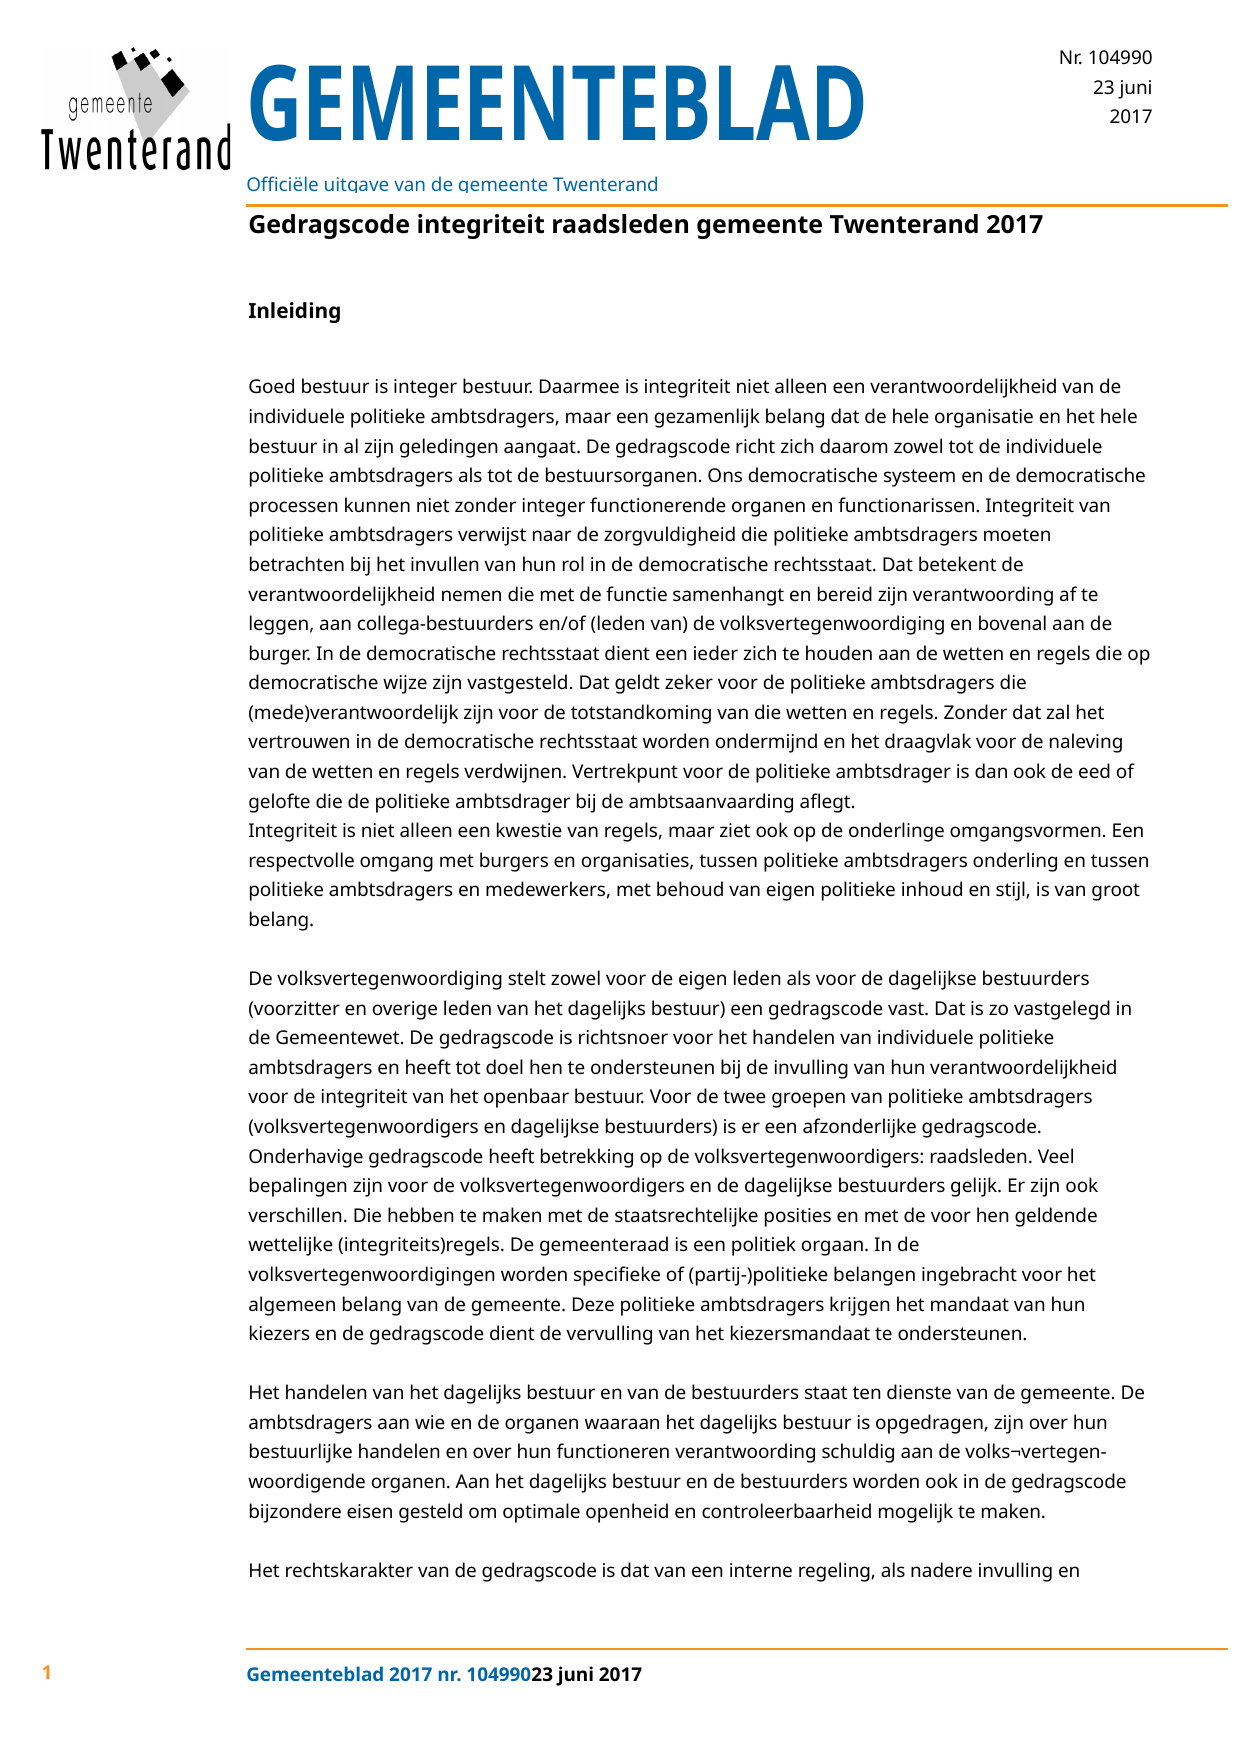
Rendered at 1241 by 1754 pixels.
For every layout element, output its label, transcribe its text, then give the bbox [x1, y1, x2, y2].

text Inleiding [248, 296, 1152, 324]
text De volksvertegenwoordiging stelt zowel voor de eigen leden als voor de dagelijkse bestuurders (voorzitter en overige leden van het dagelijks bestuur) een gedragscode vast. Dat is zo vastgelegd in de Gemeentewet. De gedragscode is richtsnoer voor het handelen van individuele politieke ambtsdragers en heeft tot doel hen te ondersteunen bij de invulling van hun verantwoordelijkheid voor de integriteit van het openbaar bestuur. Voor de twee groepen van politieke ambtsdragers (volksvertegenwoordigers en dagelijkse bestuurders) is er een afzonderlijke gedragscode. Onderhavige gedragscode heeft betrekking op de volksvertegenwoordigers: raadsleden. Veel bepalingen zijn voor de volksvertegenwoordigers en de dagelijkse bestuurders gelijk. Er zijn ook verschillen. Die hebben te maken met de staatsrechtelijke posities en met de voor hen geldende wettelijke (integriteits)regels. De gemeenteraad is een politiek orgaan. In de volksvertegenwoordigingen worden specifieke of (partij-)politieke belangen ingebracht voor het algemeen belang van de gemeente. Deze politieke ambtsdragers krijgen het mandaat van hun kiezers en de gedragscode dient de vervulling van het kiezersmandaat te ondersteunen. [248, 965, 1152, 1346]
text Gedragscode integriteit raadsleden gemeente Twenterand 2017 [248, 207, 1152, 241]
text Het rechtskarakter van de gedragscode is dat van een interne regeling, als nadere invulling en [248, 1557, 1152, 1583]
text Het handelen van het dagelijks bestuur en van de bestuurders staat ten dienste van de gemeente. De ambtsdragers aan wie en de organen waaraan het dagelijks bestuur is opgedragen, zijn over hun bestuurlijke handelen en over hun functioneren verantwoording schuldig aan de volks¬vertegen-woordigende organen. Aan het dagelijks bestuur en de bestuurders worden ook in de gedragscode bijzondere eisen gesteld om optimale openheid en controleerbaarheid mogelijk te maken. [248, 1379, 1152, 1524]
picture [41, 47, 231, 172]
text Goed bestuur is integer bestuur. Daarmee is integriteit niet alleen een verantwoordelijkheid van de individuele politieke ambtsdragers, maar een gezamenlijk belang dat de hele organisatie en het hele bestuur in al zijn geledingen aangaat. De gedragscode richt zich daarom zowel tot de individuele politieke ambtsdragers als tot de bestuursorganen. Ons democratische systeem en de democratische processen kunnen niet zonder integer functionerende organen en functionarissen. Integriteit van politieke ambtsdragers verwijst naar de zorgvuldigheid die politieke ambtsdragers moeten betrachten bij het invullen van hun rol in de democratische rechtsstaat. Dat betekent de verantwoordelijkheid nemen die met de functie samenhangt en bereid zijn verantwoording af te leggen, aan collega-bestuurders en/of (leden van) de volksvertegenwoordiging en bovenal aan de burger. In de democratische rechtsstaat dient een ieder zich te houden aan de wetten en regels die op democratische wijze zijn vastgesteld. Dat geldt zeker voor de politieke ambtsdragers die (mede)verantwoordelijk zijn voor de totstandkoming van die wetten en regels. Zonder dat zal het vertrouwen in de democratische rechtsstaat worden ondermijnd en het draagvlak voor de naleving van de wetten en regels verdwijnen. Vertrekpunt voor de politieke ambtsdrager is dan ook de eed of gelofte die de politieke ambtsdrager bij de ambtsaanvaarding aflegt. [248, 374, 1152, 814]
text Integriteit is niet alleen een kwestie van regels, maar ziet ook op de onderlinge omgangsvormen. Een respectvolle omgang met burgers en organisaties, tussen politieke ambtsdragers onderling en tussen politieke ambtsdragers en medewerkers, met behoud van eigen politieke inhoud en stijl, is van groot belang. [248, 817, 1152, 932]
